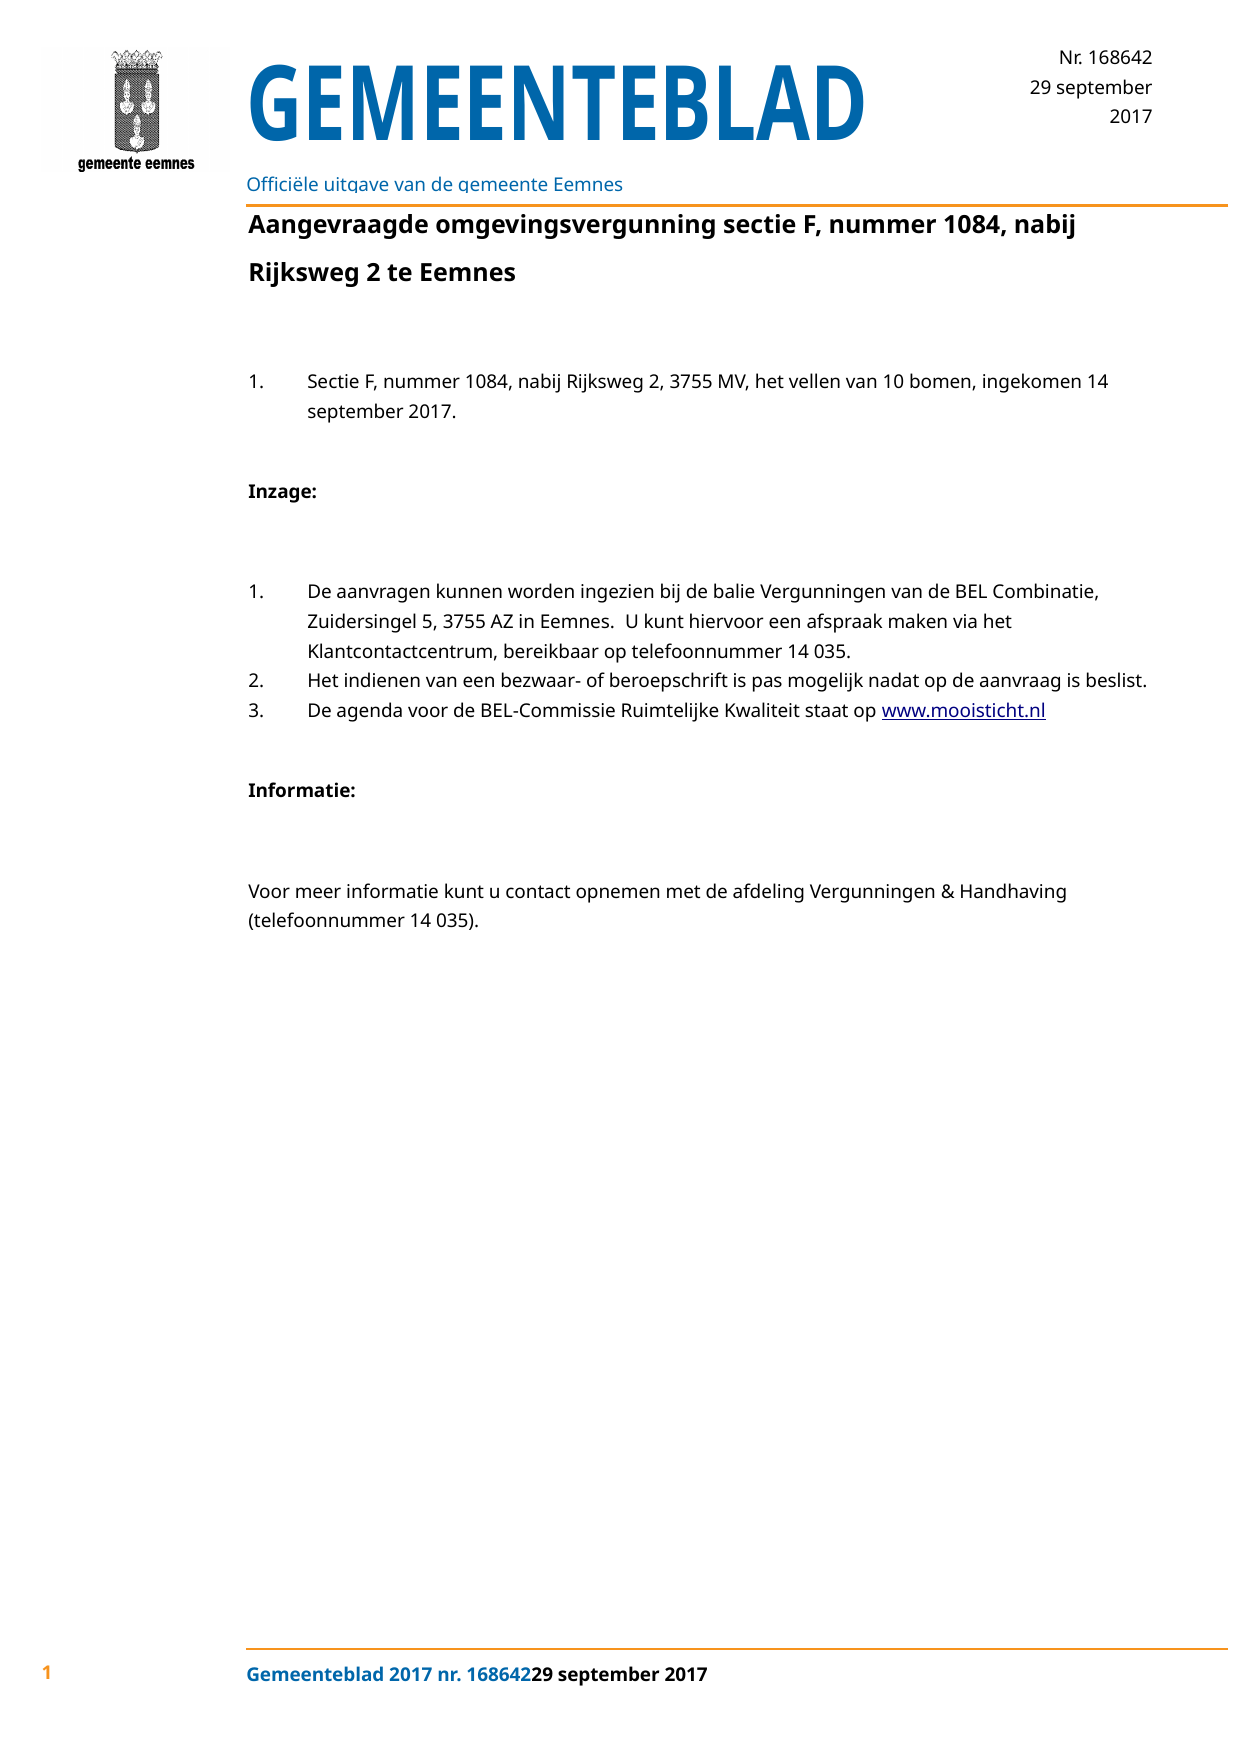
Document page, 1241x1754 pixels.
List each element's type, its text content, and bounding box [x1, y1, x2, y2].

list De agenda voor de BEL-Commissie Ruimtelijke Kwaliteit staat op www.mooisticht.nl [248, 697, 1152, 723]
list Sectie F, nummer 1084, nabij Rijksweg 2, 3755 MV, het vellen van 10 bomen, ingekomen 14 september 2017. [248, 368, 1152, 424]
picture [41, 47, 231, 172]
list Het indienen van een bezwaar- of beroepschrift is pas mogelijk nadat op de aanvraag is beslist. [248, 667, 1152, 693]
text Inzage: [248, 478, 1152, 504]
text Informatie: [248, 777, 1152, 803]
list De aanvragen kunnen worden ingezien bij de balie Vergunningen van de BEL Combinatie, Zuidersingel 5, 3755 AZ in Eemnes. U kunt hiervoor een afspraak maken via het Klantcontactcentrum, bereikbaar op telefoonnummer 14 035. [248, 579, 1152, 664]
text Voor meer informatie kunt u contact opnemen met de afdeling Vergunningen & Handhaving (telefoonnummer 14 035). [248, 878, 1152, 933]
text Aangevraagde omgevingsvergunning sectie F, nummer 1084, nabij Rijksweg 2 te Eemnes [248, 207, 1152, 288]
